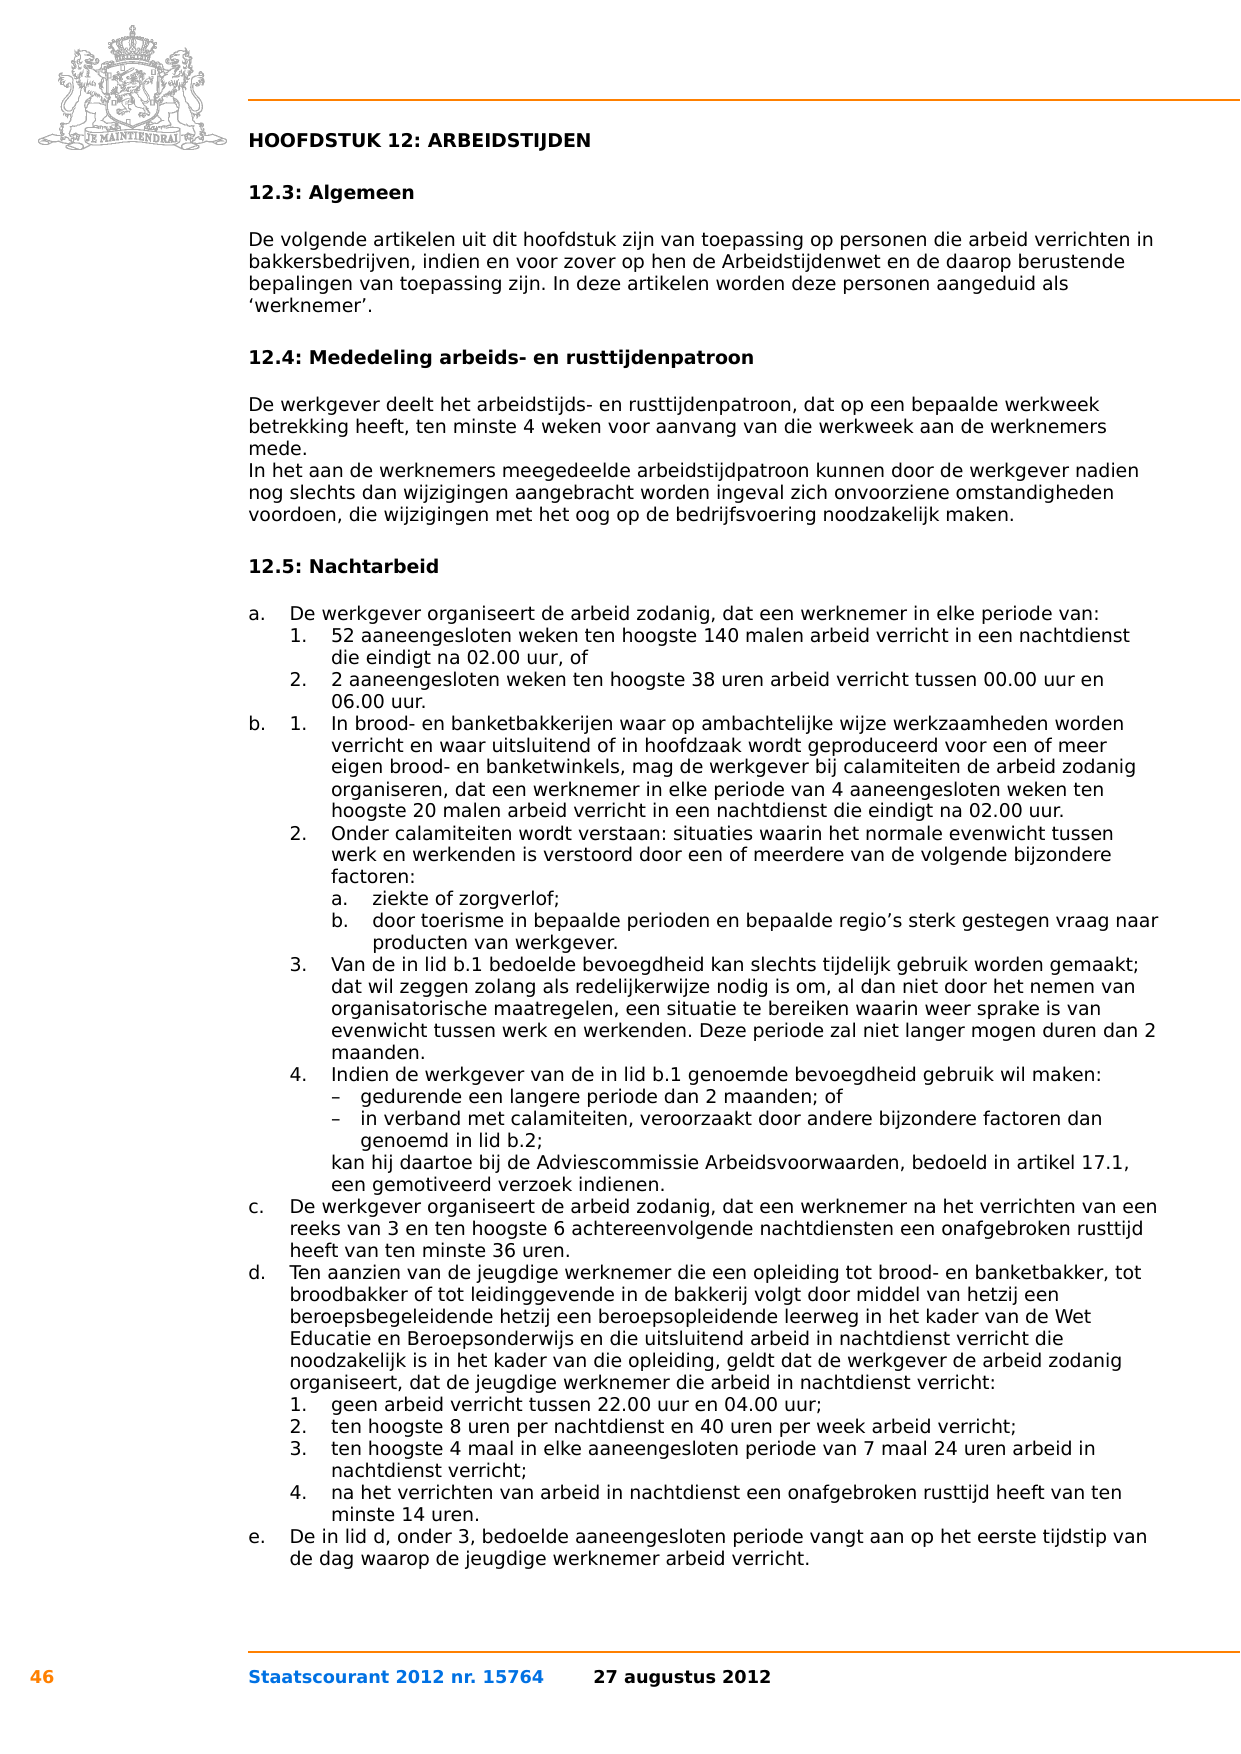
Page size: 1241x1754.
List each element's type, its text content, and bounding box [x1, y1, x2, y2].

text d. Ten aanzien van de jeugdige werknemer die een opleiding tot brood- en banketbakker, tot broodbakker of tot leidinggevende in de bakkerij volgt door middel van hetzij een beroepsbegeleidende hetzij een beroepsopleidende leerweg in het kader van de Wet Educatie en Beroepsonderwijs en die uitsluitend arbeid in nachtdienst verricht die noodzakelijk is in het kader van die opleiding, geldt dat de werkgever de arbeid zodanig organiseert, dat de jeugdige werknemer die arbeid in nachtdienst verricht: [248, 1262, 1163, 1394]
text e. De in lid d, onder 3, bedoelde aaneengesloten periode vangt aan op het eerste tijdstip van de dag waarop de jeugdige werknemer arbeid verricht. [248, 1526, 1163, 1570]
text 4. Indien de werkgever van de in lid b.1 genoemde bevoegdheid gebruik wil maken: [289, 1064, 1163, 1086]
text – gedurende een langere periode dan 2 maanden; of [331, 1086, 1163, 1108]
subtitle 12.5: Nachtarbeid [248, 556, 1163, 578]
text a. De werkgever organiseert de arbeid zodanig, dat een werknemer in elke periode van: [248, 603, 1163, 624]
text In het aan de werknemers meegedeelde arbeidstijdpatroon kunnen door de werkgever nadien nog slechts dan wijzigingen aangebracht worden ingeval zich onvoorziene omstandigheden voordoen, die wijzigingen met het oog op de bedrijfsvoering noodzakelijk maken. [248, 460, 1163, 526]
text a. ziekte of zorgverlof; [331, 888, 1163, 910]
text 1. 52 aaneengesloten weken ten hoogste 140 malen arbeid verricht in een nachtdienst die eindigt na 02.00 uur, of [289, 624, 1163, 668]
text c. De werkgever organiseert de arbeid zodanig, dat een werknemer na het verrichten van een reeks van 3 en ten hoogste 6 achtereenvolgende nachtdiensten een onafgebroken rusttijd heeft van ten minste 36 uren. [248, 1196, 1163, 1262]
text 4. na het verrichten van arbeid in nachtdienst een onafgebroken rusttijd heeft van ten minste 14 uren. [289, 1482, 1163, 1526]
text b. 1. In brood- en banketbakkerijen waar op ambachtelijke wijze werkzaamheden worden verricht en waar uitsluitend of in hoofdzaak wordt geproduceerd voor een of meer eigen brood- en banketwinkels, mag de werkgever bij calamiteiten de arbeid zodanig organiseren, dat een werknemer in elke periode van 4 aaneengesloten weken ten hoogste 20 malen arbeid verricht in een nachtdienst die eindigt na 02.00 uur. [248, 712, 1163, 822]
text 2. 2 aaneengesloten weken ten hoogste 38 uren arbeid verricht tussen 00.00 uur en 06.00 uur. [289, 668, 1163, 712]
text 2. Onder calamiteiten wordt verstaan: situaties waarin het normale evenwicht tussen werk en werkenden is verstoord door een of meerdere van de volgende bijzondere factoren: [289, 822, 1163, 888]
text 2. ten hoogste 8 uren per nachtdienst en 40 uren per week arbeid verricht; [289, 1416, 1163, 1438]
text 3. ten hoogste 4 maal in elke aaneengesloten periode van 7 maal 24 uren arbeid in nachtdienst verricht; [289, 1438, 1163, 1482]
subtitle 12.4: Mededeling arbeids- en rusttijdenpatroon [248, 347, 1163, 369]
text De werkgever deelt het arbeidstijds- en rusttijdenpatroon, dat op een bepaalde werkweek betrekking heeft, ten minste 4 weken voor aanvang van die werkweek aan de werknemers mede. [248, 394, 1163, 460]
text 3. Van de in lid b.1 bedoelde bevoegdheid kan slechts tijdelijk gebruik worden gemaakt; dat wil zeggen zolang als redelijkerwijze nodig is om, al dan niet door het nemen van organisatorische maatregelen, een situatie te bereiken waarin weer sprake is van evenwicht tussen werk en werkenden. Deze periode zal niet langer mogen duren dan 2 maanden. [289, 954, 1163, 1064]
subtitle HOOFDSTUK 12: ARBEIDSTIJDEN [248, 130, 1163, 152]
text b. door toerisme in bepaalde perioden en bepaalde regio’s sterk gestegen vraag naar producten van werkgever. [331, 910, 1163, 954]
picture [38, 25, 227, 150]
subtitle 12.3: Algemeen [248, 182, 1163, 204]
text De volgende artikelen uit dit hoofdstuk zijn van toepassing op personen die arbeid verrichten in bakkersbedrijven, indien en voor zover op hen de Arbeidstijdenwet en de daarop berustende bepalingen van toepassing zijn. In deze artikelen worden deze personen aangeduid als ‘werknemer’. [248, 229, 1163, 317]
text 1. geen arbeid verricht tussen 22.00 uur en 04.00 uur; [289, 1394, 1163, 1416]
text kan hij daartoe bij de Adviescommissie Arbeidsvoorwaarden, bedoeld in artikel 17.1, een gemotiveerd verzoek indienen. [331, 1152, 1163, 1196]
text – in verband met calamiteiten, veroorzaakt door andere bijzondere factoren dan genoemd in lid b.2; [331, 1108, 1163, 1152]
